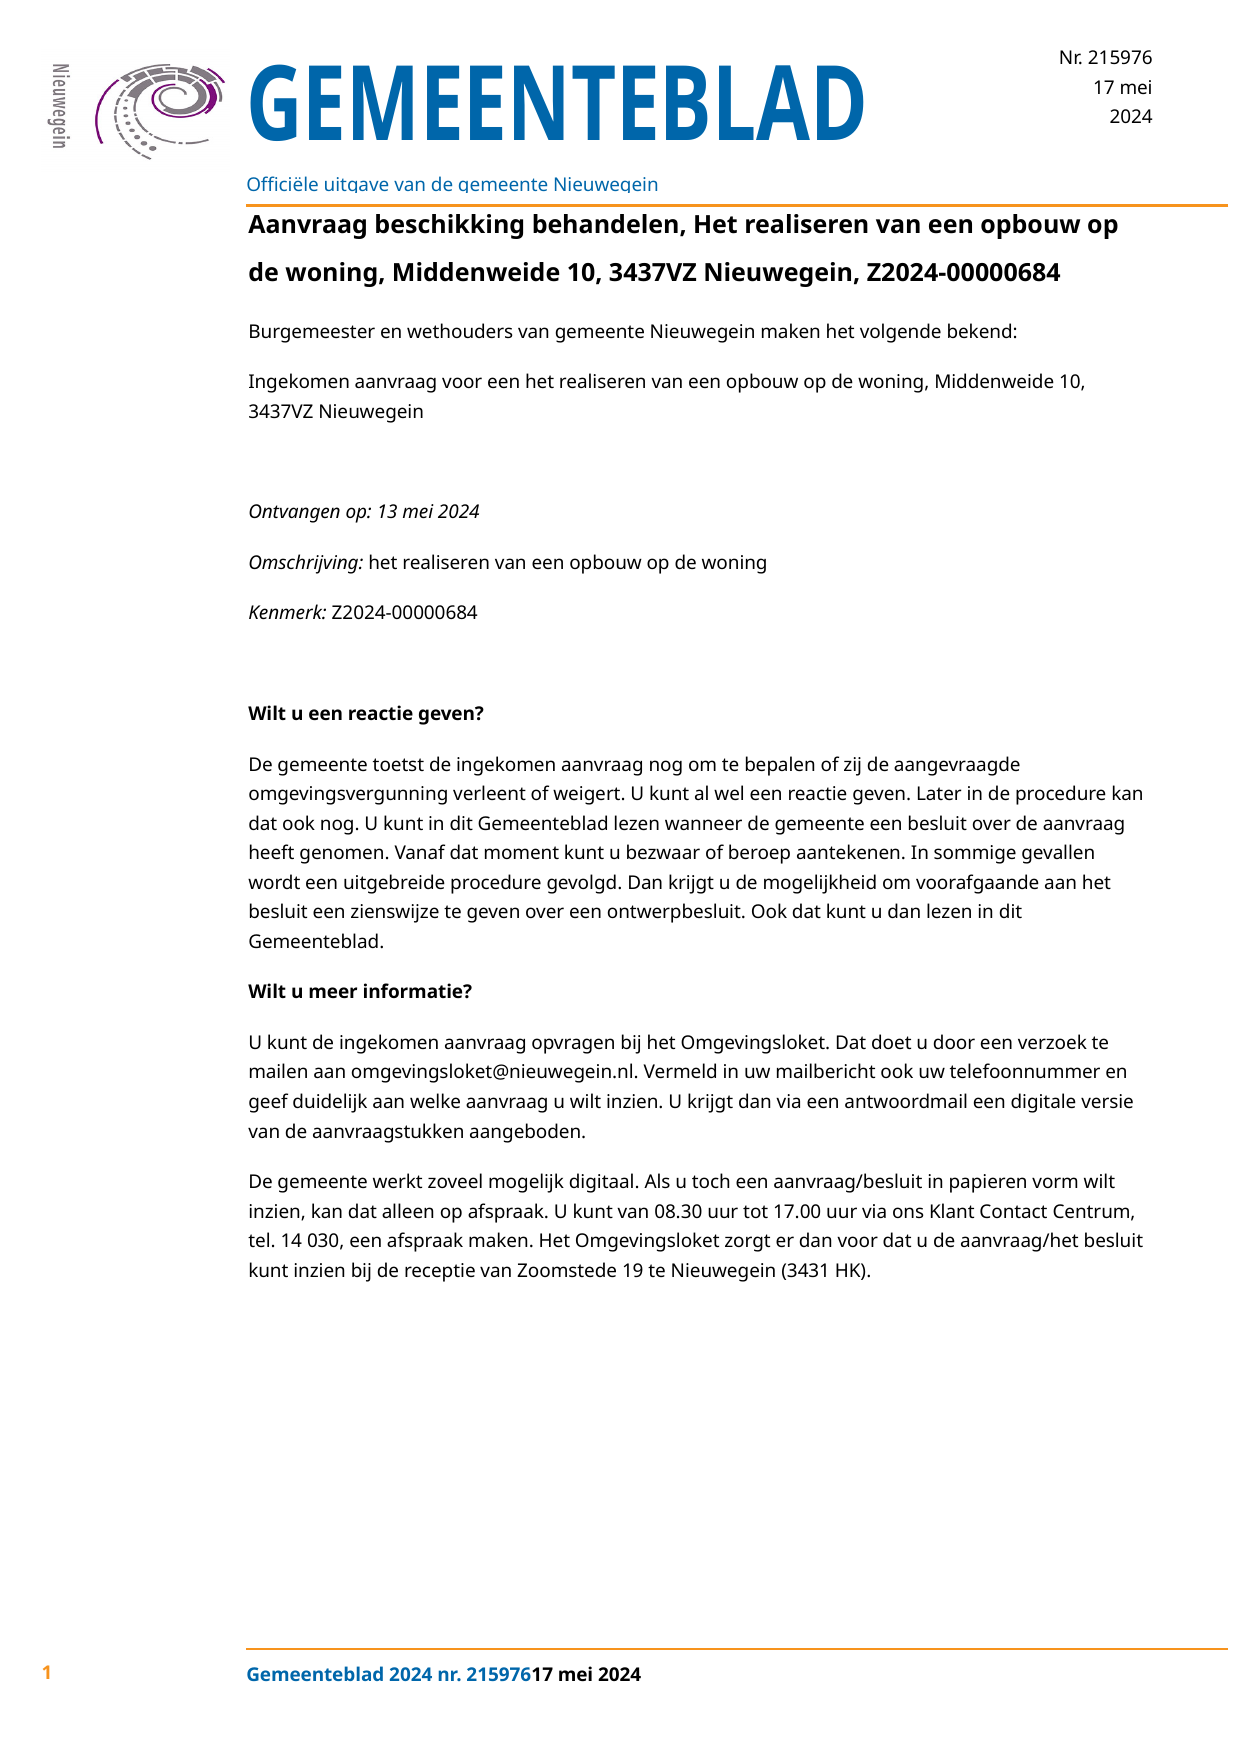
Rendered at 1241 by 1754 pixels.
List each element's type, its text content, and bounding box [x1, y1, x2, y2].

text Kenmerk: Z2024-00000684 [248, 599, 1152, 625]
text Aanvraag beschikking behandelen, Het realiseren van een opbouw op de woning, Middenweide 10, 3437VZ Nieuwegein, Z2024-00000684 [248, 207, 1152, 288]
text De gemeente werkt zoveel mogelijk digitaal. Als u toch een aanvraag/besluit in papieren vorm wilt inzien, kan dat alleen op afspraak. U kunt van 08.30 uur tot 17.00 uur via ons Klant Contact Centrum, tel. 14 030, een afspraak maken. Het Omgevingsloket zorgt er dan voor dat u de aanvraag/het besluit kunt inzien bij de receptie van Zoomstede 19 te Nieuwegein (3431 HK). [248, 1168, 1152, 1283]
text Wilt u een reactie geven? [248, 700, 1152, 726]
text Ingekomen aanvraag voor een het realiseren van een opbouw op de woning, Middenweide 10, 3437VZ Nieuwegein [248, 368, 1152, 424]
text U kunt de ingekomen aanvraag opvragen bij het Omgevingsloket. Dat doet u door een verzoek te mailen aan omgevingsloket@nieuwegein.nl. Vermeld in uw mailbericht ook uw telefoonnummer en geef duidelijk aan welke aanvraag u wilt inzien. U krijgt dan via een antwoordmail een digitale versie van de aanvraagstukken aangeboden. [248, 1029, 1152, 1144]
text Burgemeester en wethouders van gemeente Nieuwegein maken het volgende bekend: [248, 318, 1152, 344]
picture [41, 47, 231, 172]
text De gemeente toetst de ingekomen aanvraag nog om te bepalen of zij de aangevraagde omgevingsvergunning verleent of weigert. U kunt al wel een reactie geven. Later in de procedure kan dat ook nog. U kunt in dit Gemeenteblad lezen wanneer de gemeente een besluit over de aanvraag heeft genomen. Vanaf dat moment kunt u bezwaar of beroep aantekenen. In sommige gevallen wordt een uitgebreide procedure gevolgd. Dan krijgt u de mogelijkheid om voorafgaande aan het besluit een zienswijze te geven over een ontwerpbesluit. Ook dat kunt u dan lezen in dit Gemeenteblad. [248, 751, 1152, 954]
text Omschrijving: het realiseren van een opbouw op de woning [248, 549, 1152, 575]
text Wilt u meer informatie? [248, 979, 1152, 1004]
text Ontvangen op: 13 mei 2024 [248, 499, 1152, 524]
